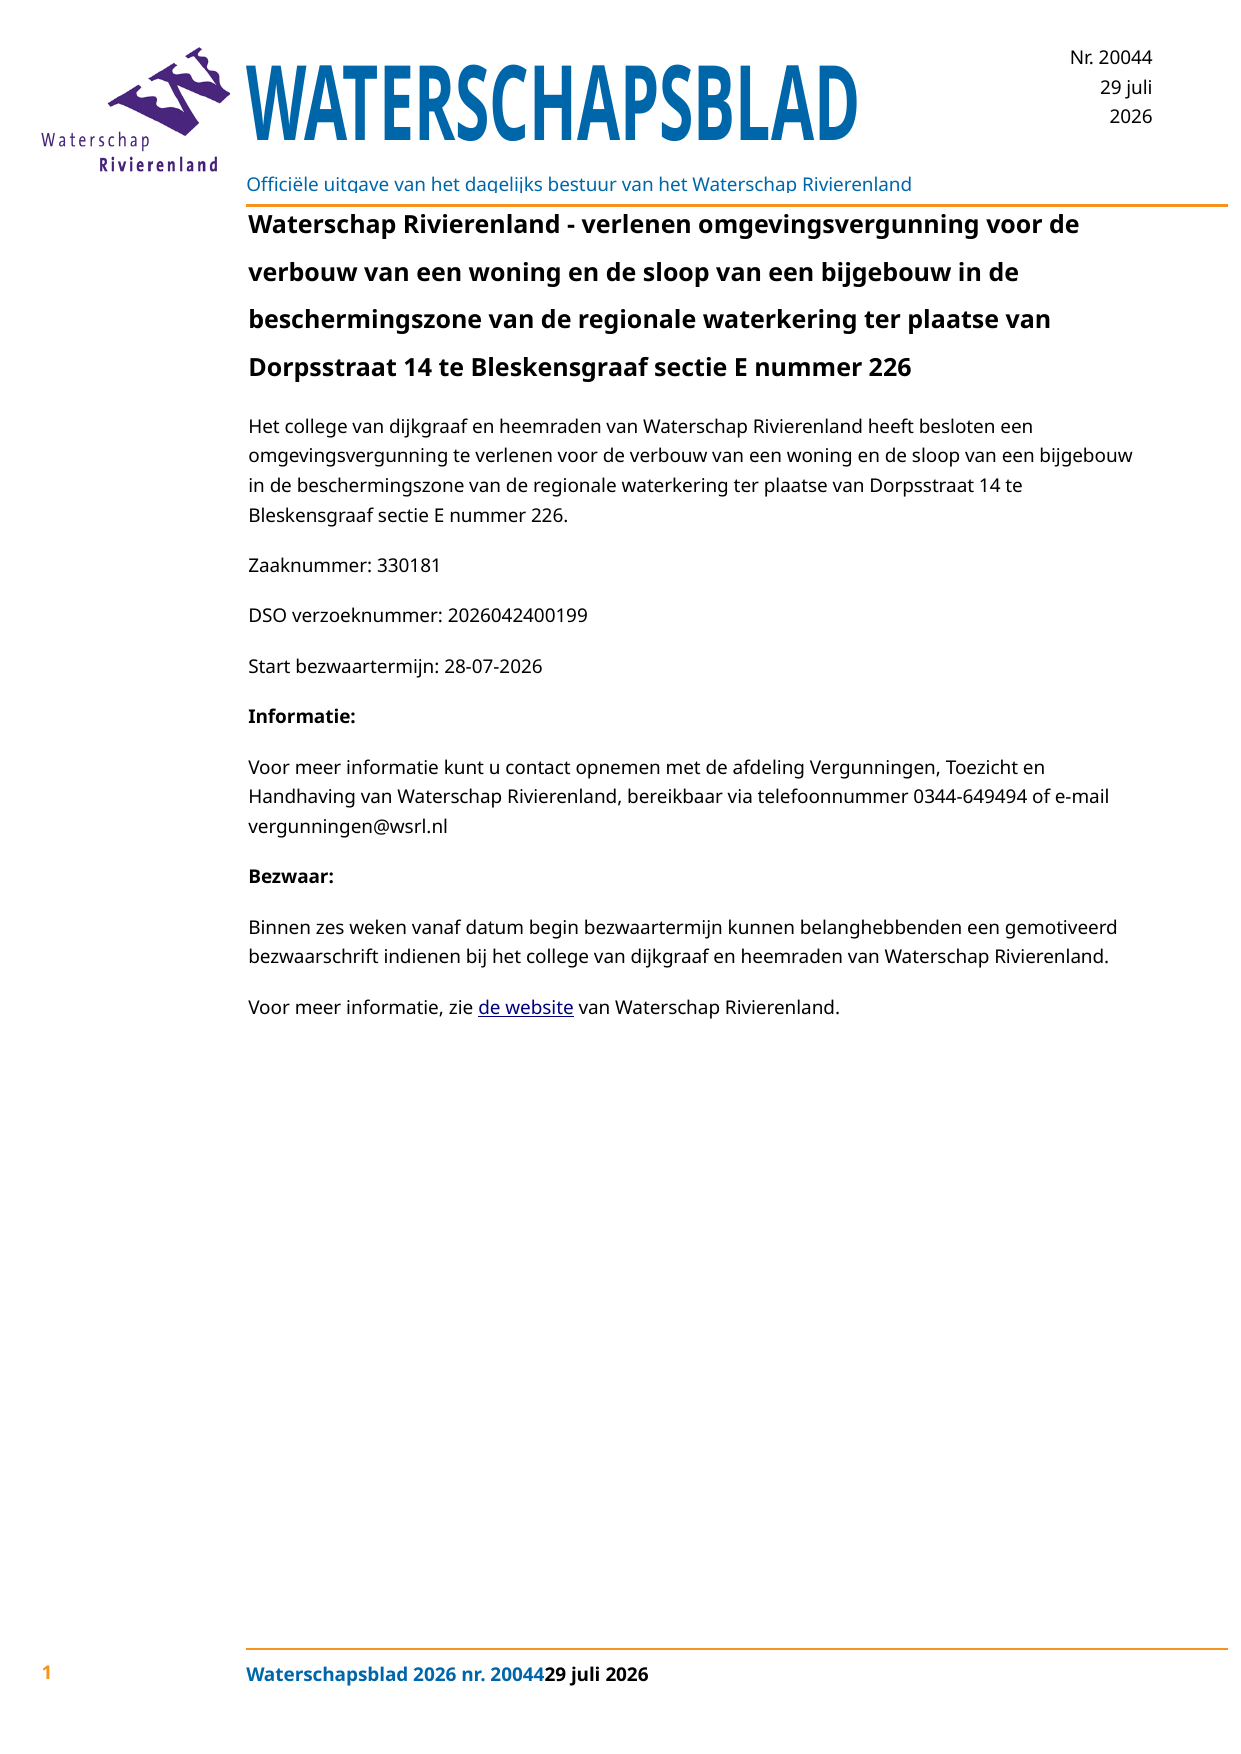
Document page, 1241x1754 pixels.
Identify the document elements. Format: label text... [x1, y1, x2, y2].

text DSO verzoeknummer: 2026042400199 [248, 603, 1152, 628]
text Zaaknummer: 330181 [248, 552, 1152, 578]
text Voor meer informatie, zie de website van Waterschap Rivierenland. [248, 994, 1152, 1020]
picture [41, 47, 231, 172]
text Binnen zes weken vanaf datum begin bezwaartermijn kunnen belanghebbenden een gemotiveerd bezwaarschrift indienen bij het college van dijkgraaf en heemraden van Waterschap Rivierenland. [248, 914, 1152, 969]
text Bezwaar: [248, 863, 1152, 889]
text Het college van dijkgraaf en heemraden van Waterschap Rivierenland heeft besloten een omgevingsvergunning te verlenen voor de verbouw van een woning en de sloop van een bijgebouw in de beschermingszone van de regionale waterkering ter plaatse van Dorpsstraat 14 te Bleskensgraaf sectie E nummer 226. [248, 413, 1152, 528]
text Voor meer informatie kunt u contact opnemen met de afdeling Vergunningen, Toezicht en Handhaving van Waterschap Rivierenland, bereikbaar via telefoonnummer 0344-649494 of e-mail vergunningen@wsrl.nl [248, 754, 1152, 839]
text Waterschap Rivierenland - verlenen omgevingsvergunning voor de verbouw van een woning en de sloop van een bijgebouw in de beschermingszone van de regionale waterkering ter plaatse van Dorpsstraat 14 te Bleskensgraaf sectie E nummer 226 [248, 207, 1152, 384]
text Start bezwaartermijn: 28-07-2026 [248, 653, 1152, 679]
text Informatie: [248, 703, 1152, 729]
